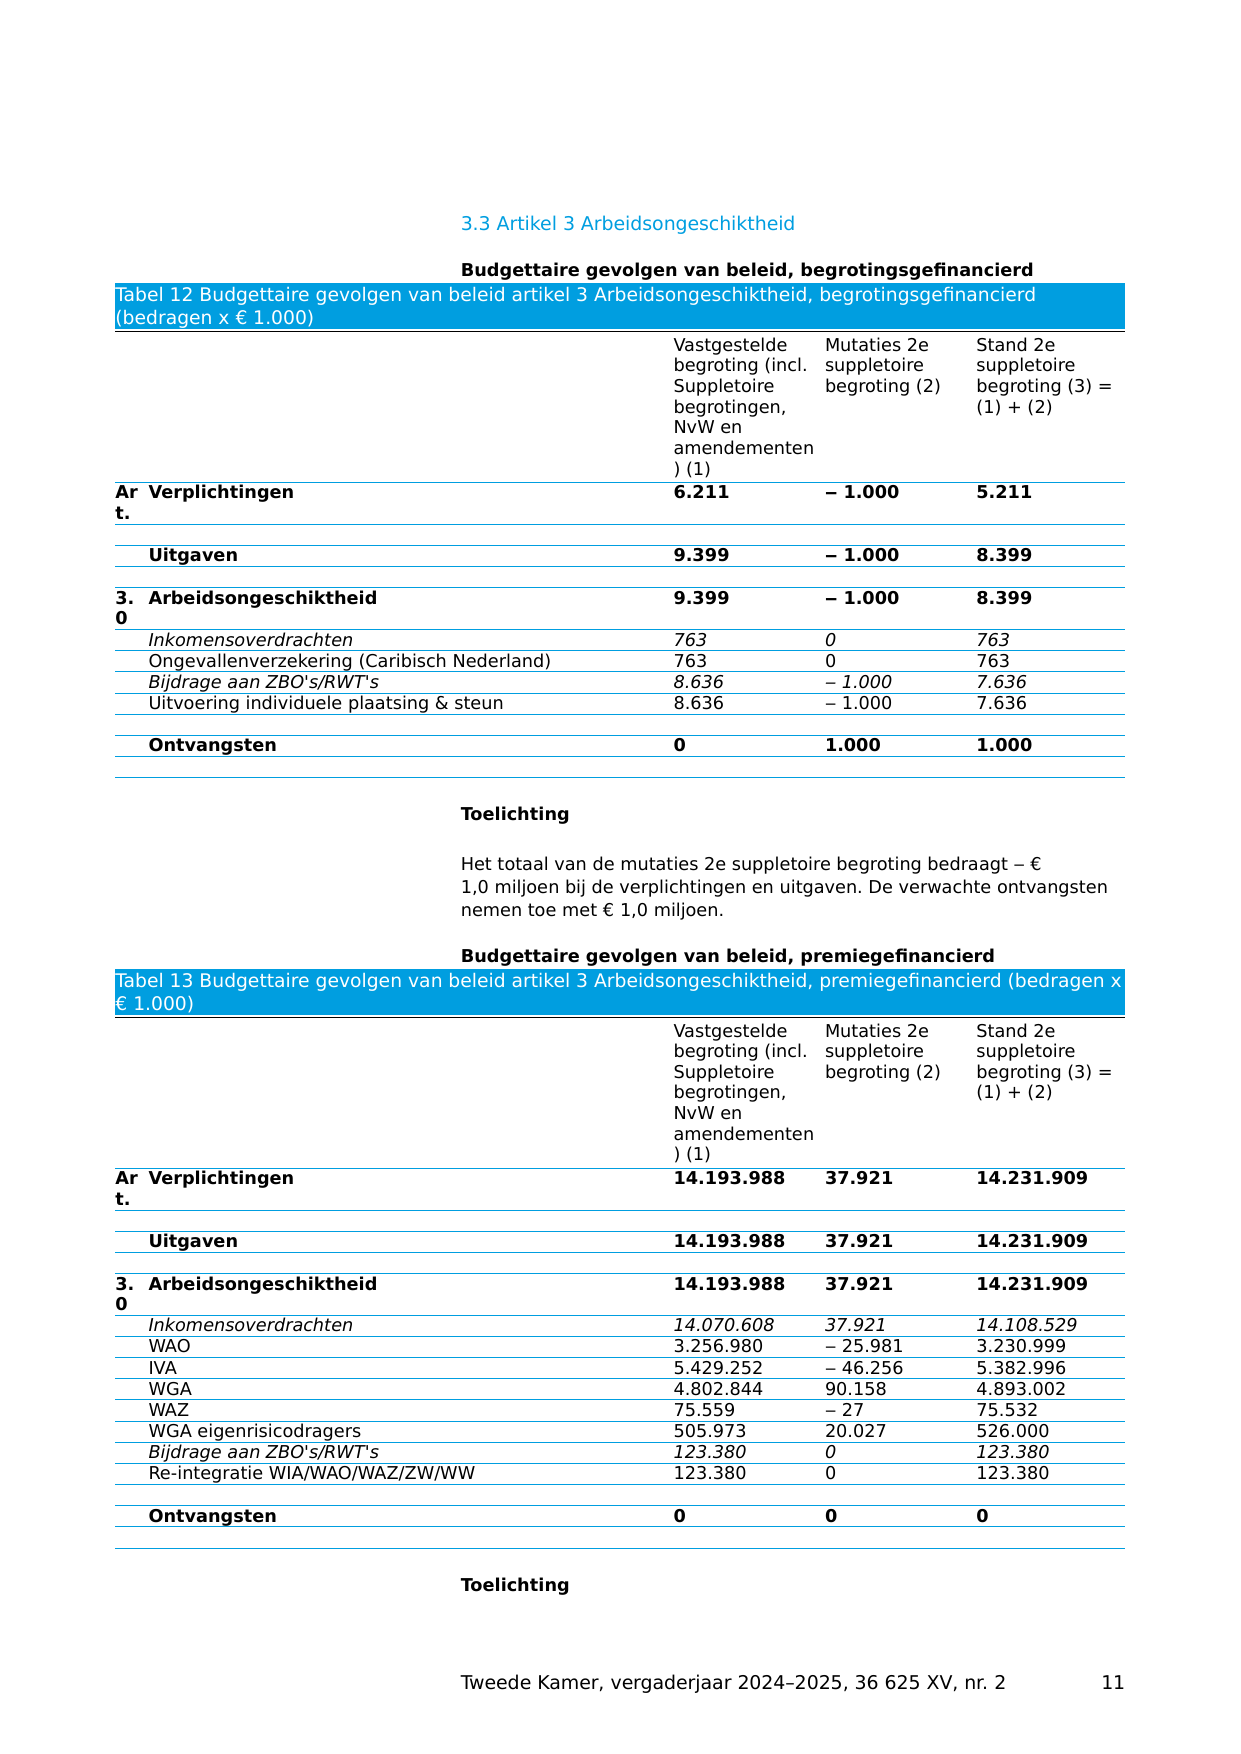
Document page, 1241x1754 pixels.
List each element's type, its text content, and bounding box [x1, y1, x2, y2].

table_cell 0 [973, 1506, 1125, 1526]
table_cell [145, 715, 670, 735]
table_cell [115, 630, 145, 650]
table_cell 14.070.608 [670, 1316, 822, 1336]
table_cell [670, 567, 822, 587]
table_cell [115, 1527, 145, 1547]
table_cell 37.921 [822, 1316, 973, 1336]
table_cell [670, 1211, 822, 1231]
table_cell 8.399 [973, 546, 1125, 566]
table_cell WAO [145, 1337, 670, 1357]
table_cell ‒ 1.000 [822, 546, 973, 566]
table_cell 14.231.909 [973, 1274, 1125, 1315]
table_cell [115, 1464, 145, 1484]
table_cell 526.000 [973, 1422, 1125, 1442]
table_cell Arbeidsongeschiktheid [145, 588, 670, 629]
table_cell WGA [145, 1379, 670, 1399]
table_cell [822, 1211, 973, 1231]
table_cell 123.380 [670, 1464, 822, 1484]
table_cell 4.802.844 [670, 1379, 822, 1399]
table_cell 37.921 [822, 1169, 973, 1209]
table_cell Vastgestelde begroting (incl. Suppletoire begrotingen, NvW en amendementen) (1) [670, 1018, 822, 1168]
table_cell [115, 1443, 145, 1463]
table_cell [115, 1422, 145, 1442]
table_cell 6.211 [670, 483, 822, 524]
table_cell 0 [670, 736, 822, 756]
table_cell [115, 672, 145, 692]
table_cell [145, 525, 670, 545]
table_cell Ontvangsten [145, 1506, 670, 1526]
table_cell ‒ 1.000 [822, 588, 973, 629]
table_cell [115, 1400, 145, 1421]
table_cell 9.399 [670, 546, 822, 566]
table_cell 1.000 [822, 736, 973, 756]
table_cell [115, 1358, 145, 1378]
text Toelichting [461, 802, 1125, 825]
title 3.3 Artikel 3 Arbeidsongeschiktheid [461, 213, 1125, 235]
table_cell Bijdrage aan ZBO's/RWT's [145, 672, 670, 692]
table_cell Mutaties 2e suppletoire begroting (2) [822, 332, 973, 482]
table_cell [822, 525, 973, 545]
table_cell 3.0 [115, 1274, 145, 1315]
table_cell [145, 1527, 670, 1547]
table_cell [973, 715, 1125, 735]
table_cell Art. [115, 1169, 145, 1209]
table_cell [145, 332, 670, 482]
table_cell ‒ 1.000 [822, 694, 973, 713]
table_cell 0 [822, 630, 973, 650]
table_cell Ongevallenverzekering (Caribisch Nederland) [145, 651, 670, 671]
table_cell [115, 715, 145, 735]
table_cell [115, 1232, 145, 1252]
table_cell [670, 1527, 822, 1547]
table_cell 123.380 [973, 1443, 1125, 1463]
table_cell 123.380 [973, 1464, 1125, 1484]
table_cell Stand 2e suppletoire begroting (3) = (1) + (2) [973, 1018, 1125, 1168]
text Toelichting [461, 1573, 1125, 1596]
table_cell [145, 567, 670, 587]
table_cell Ontvangsten [145, 736, 670, 756]
table_cell [145, 757, 670, 777]
table_cell 14.193.988 [670, 1169, 822, 1209]
table_cell [145, 1018, 670, 1168]
table_cell 123.380 [670, 1443, 822, 1463]
table_cell [973, 1485, 1125, 1505]
table_cell [115, 757, 145, 777]
table_cell [115, 1018, 145, 1168]
table_cell 0 [670, 1506, 822, 1526]
table_cell 5.211 [973, 483, 1125, 524]
table_cell [822, 1253, 973, 1273]
table_cell [115, 736, 145, 756]
text Budgettaire gevolgen van beleid, premiegefinancierd [461, 944, 1125, 967]
table_cell Verplichtingen [145, 1169, 670, 1209]
table_cell ‒ 46.256 [822, 1358, 973, 1378]
table_cell 763 [670, 630, 822, 650]
table_cell Bijdrage aan ZBO's/RWT's [145, 1443, 670, 1463]
table_cell 505.973 [670, 1422, 822, 1442]
table_cell [115, 332, 145, 482]
table_cell [822, 567, 973, 587]
table_cell 8.636 [670, 672, 822, 692]
text Het totaal van de mutaties 2e suppletoire begroting bedraagt ‒ € 1,0 miljoen bij de verplichtingen en uitgaven. De verwachte ontvangsten nemen toe met € 1,0 miljoen. [461, 852, 1125, 921]
table_cell [973, 525, 1125, 545]
table_cell 14.108.529 [973, 1316, 1125, 1336]
table_cell [145, 1253, 670, 1273]
table_cell [115, 567, 145, 587]
table_cell 8.399 [973, 588, 1125, 629]
table_cell 0 [822, 1443, 973, 1463]
table_cell Art. [115, 483, 145, 524]
table_cell 5.382.996 [973, 1358, 1125, 1378]
table_cell ‒ 27 [822, 1400, 973, 1421]
table_cell IVA [145, 1358, 670, 1378]
table_cell [145, 1485, 670, 1505]
table_cell Inkomensoverdrachten [145, 630, 670, 650]
table_cell Re-integratie WIA/WAO/WAZ/ZW/WW [145, 1464, 670, 1484]
table_cell 3.256.980 [670, 1337, 822, 1357]
table_cell [670, 715, 822, 735]
table_cell [670, 1253, 822, 1273]
table_cell [115, 1485, 145, 1505]
table_cell Uitgaven [145, 546, 670, 566]
table_cell ‒ 1.000 [822, 672, 973, 692]
table_cell 14.193.988 [670, 1232, 822, 1252]
table_cell [973, 1527, 1125, 1547]
table_cell [145, 1211, 670, 1231]
table_cell [115, 546, 145, 566]
table_cell [822, 757, 973, 777]
table_cell 90.158 [822, 1379, 973, 1399]
text Budgettaire gevolgen van beleid, begrotingsgefinancierd [461, 258, 1125, 281]
table_cell 763 [670, 651, 822, 671]
table_cell 3.230.999 [973, 1337, 1125, 1357]
table_cell [115, 525, 145, 545]
table_cell 0 [822, 1506, 973, 1526]
table_cell [115, 694, 145, 713]
table_cell [973, 1211, 1125, 1231]
table_cell Verplichtingen [145, 483, 670, 524]
table_cell [973, 757, 1125, 777]
table_cell [115, 1316, 145, 1336]
table_cell 20.027 [822, 1422, 973, 1442]
table_cell [822, 1527, 973, 1547]
table_cell [115, 651, 145, 671]
table_cell [670, 757, 822, 777]
table_cell [115, 1253, 145, 1273]
table_cell Stand 2e suppletoire begroting (3) = (1) + (2) [973, 332, 1125, 482]
table_cell 0 [822, 651, 973, 671]
table_cell ‒ 25.981 [822, 1337, 973, 1357]
table_cell 14.231.909 [973, 1169, 1125, 1209]
table_cell [670, 1485, 822, 1505]
table_cell 8.636 [670, 694, 822, 713]
table_cell 5.429.252 [670, 1358, 822, 1378]
table_cell WGA eigenrisicodragers [145, 1422, 670, 1442]
table_cell [822, 715, 973, 735]
table_cell 37.921 [822, 1232, 973, 1252]
table_cell 763 [973, 630, 1125, 650]
table_cell 1.000 [973, 736, 1125, 756]
table_cell 9.399 [670, 588, 822, 629]
table_cell 3.0 [115, 588, 145, 629]
table_cell 75.532 [973, 1400, 1125, 1421]
table_cell [115, 1337, 145, 1357]
table_cell Uitgaven [145, 1232, 670, 1252]
table_cell [973, 567, 1125, 587]
table_cell 14.193.988 [670, 1274, 822, 1315]
table_cell ‒ 1.000 [822, 483, 973, 524]
table_cell 7.636 [973, 672, 1125, 692]
table_cell WAZ [145, 1400, 670, 1421]
table_cell 4.893.002 [973, 1379, 1125, 1399]
table_cell [670, 525, 822, 545]
table_cell Inkomensoverdrachten [145, 1316, 670, 1336]
table_cell 14.231.909 [973, 1232, 1125, 1252]
table_cell [973, 1253, 1125, 1273]
table_cell 763 [973, 651, 1125, 671]
table_cell Mutaties 2e suppletoire begroting (2) [822, 1018, 973, 1168]
table_cell Vastgestelde begroting (incl. Suppletoire begrotingen, NvW en amendementen) (1) [670, 332, 822, 482]
table_cell 7.636 [973, 694, 1125, 713]
table_cell 37.921 [822, 1274, 973, 1315]
table_cell Uitvoering individuele plaatsing & steun [145, 694, 670, 713]
table_cell 0 [822, 1464, 973, 1484]
table_cell [115, 1506, 145, 1526]
table_cell 75.559 [670, 1400, 822, 1421]
table_cell [822, 1485, 973, 1505]
table_cell [115, 1211, 145, 1231]
table_cell Arbeidsongeschiktheid [145, 1274, 670, 1315]
table_cell [115, 1379, 145, 1399]
